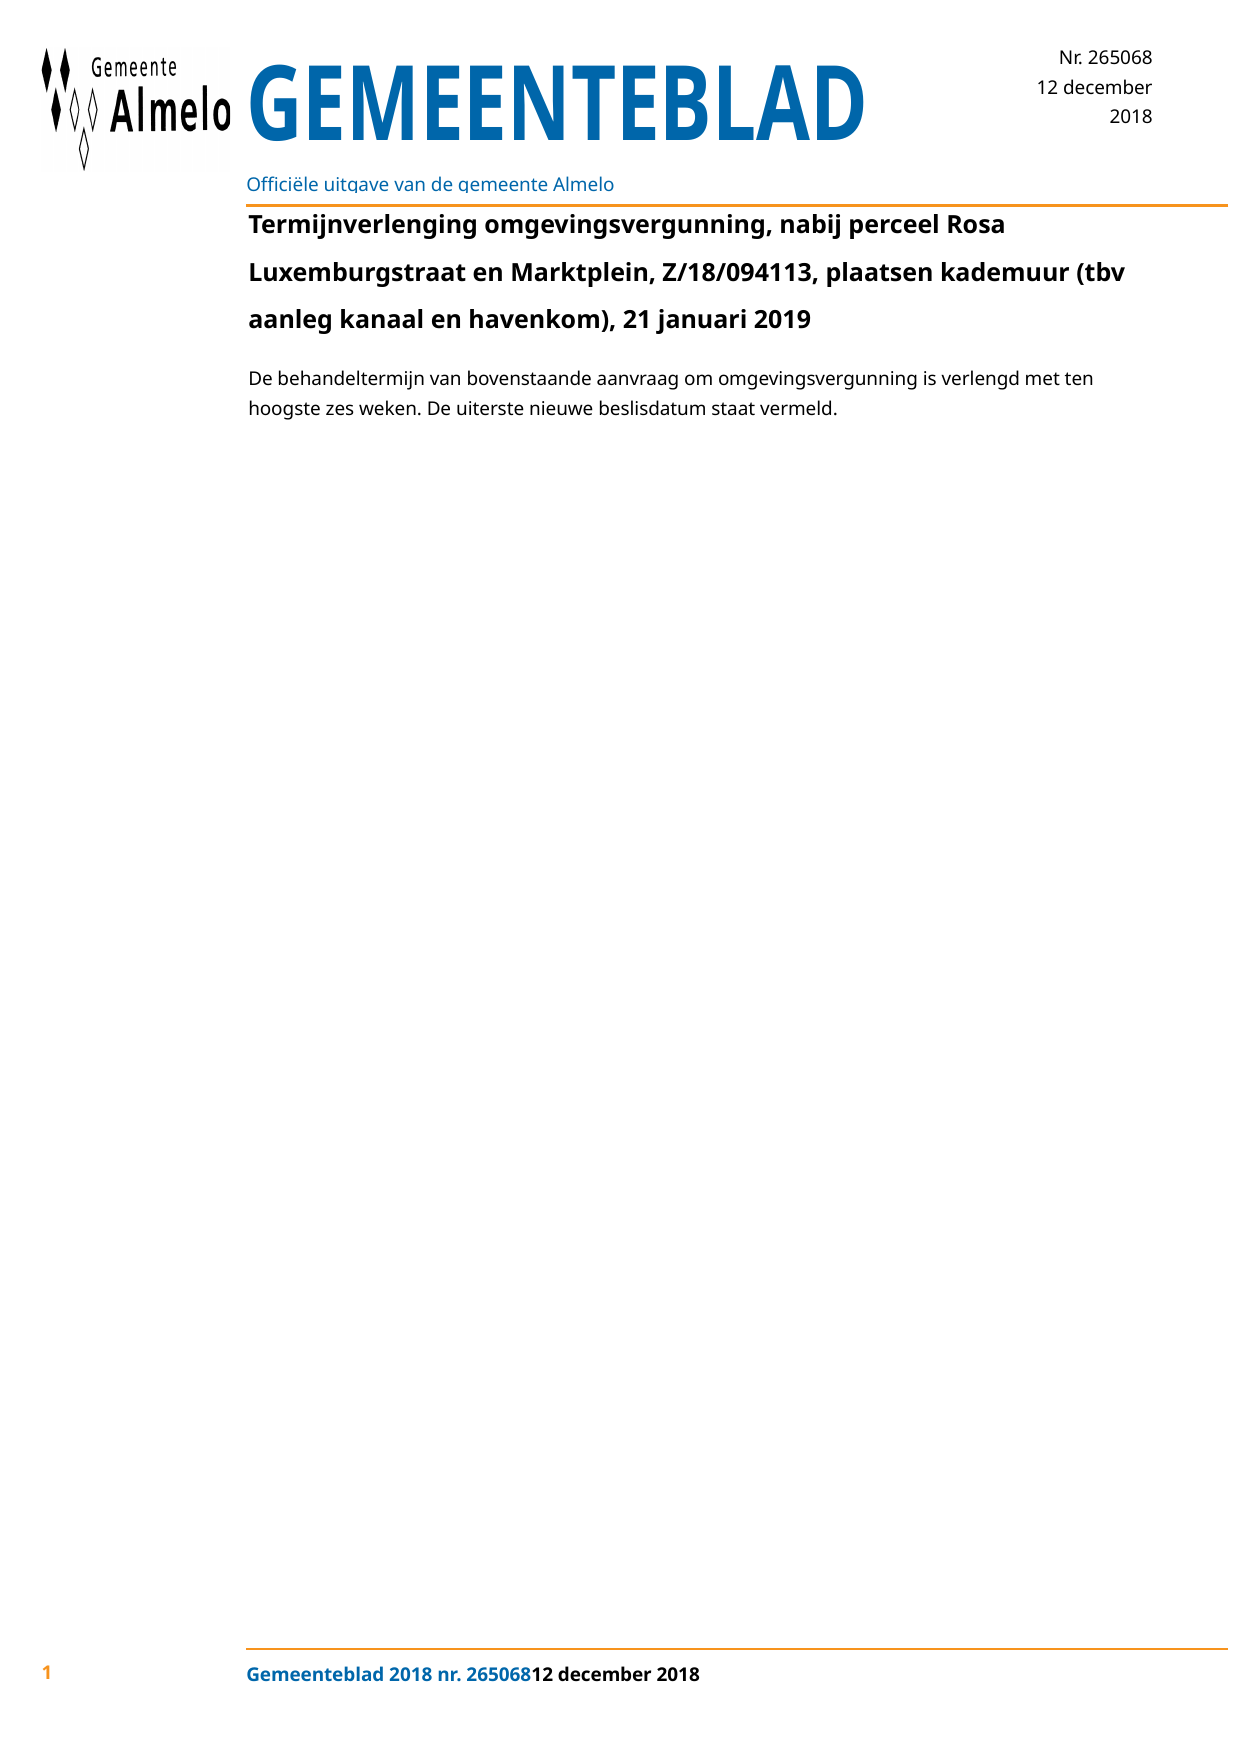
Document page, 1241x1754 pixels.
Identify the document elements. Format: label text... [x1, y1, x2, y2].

text Termijnverlenging omgevingsvergunning, nabij perceel Rosa Luxemburgstraat en Marktplein, Z/18/094113, plaatsen kademuur (tbv aanleg kanaal en havenkom), 21 januari 2019 [248, 207, 1152, 336]
text De behandeltermijn van bovenstaande aanvraag om omgevingsvergunning is verlengd met ten hoogste zes weken. De uiterste nieuwe beslisdatum staat vermeld. [248, 366, 1152, 421]
picture [41, 47, 231, 172]
